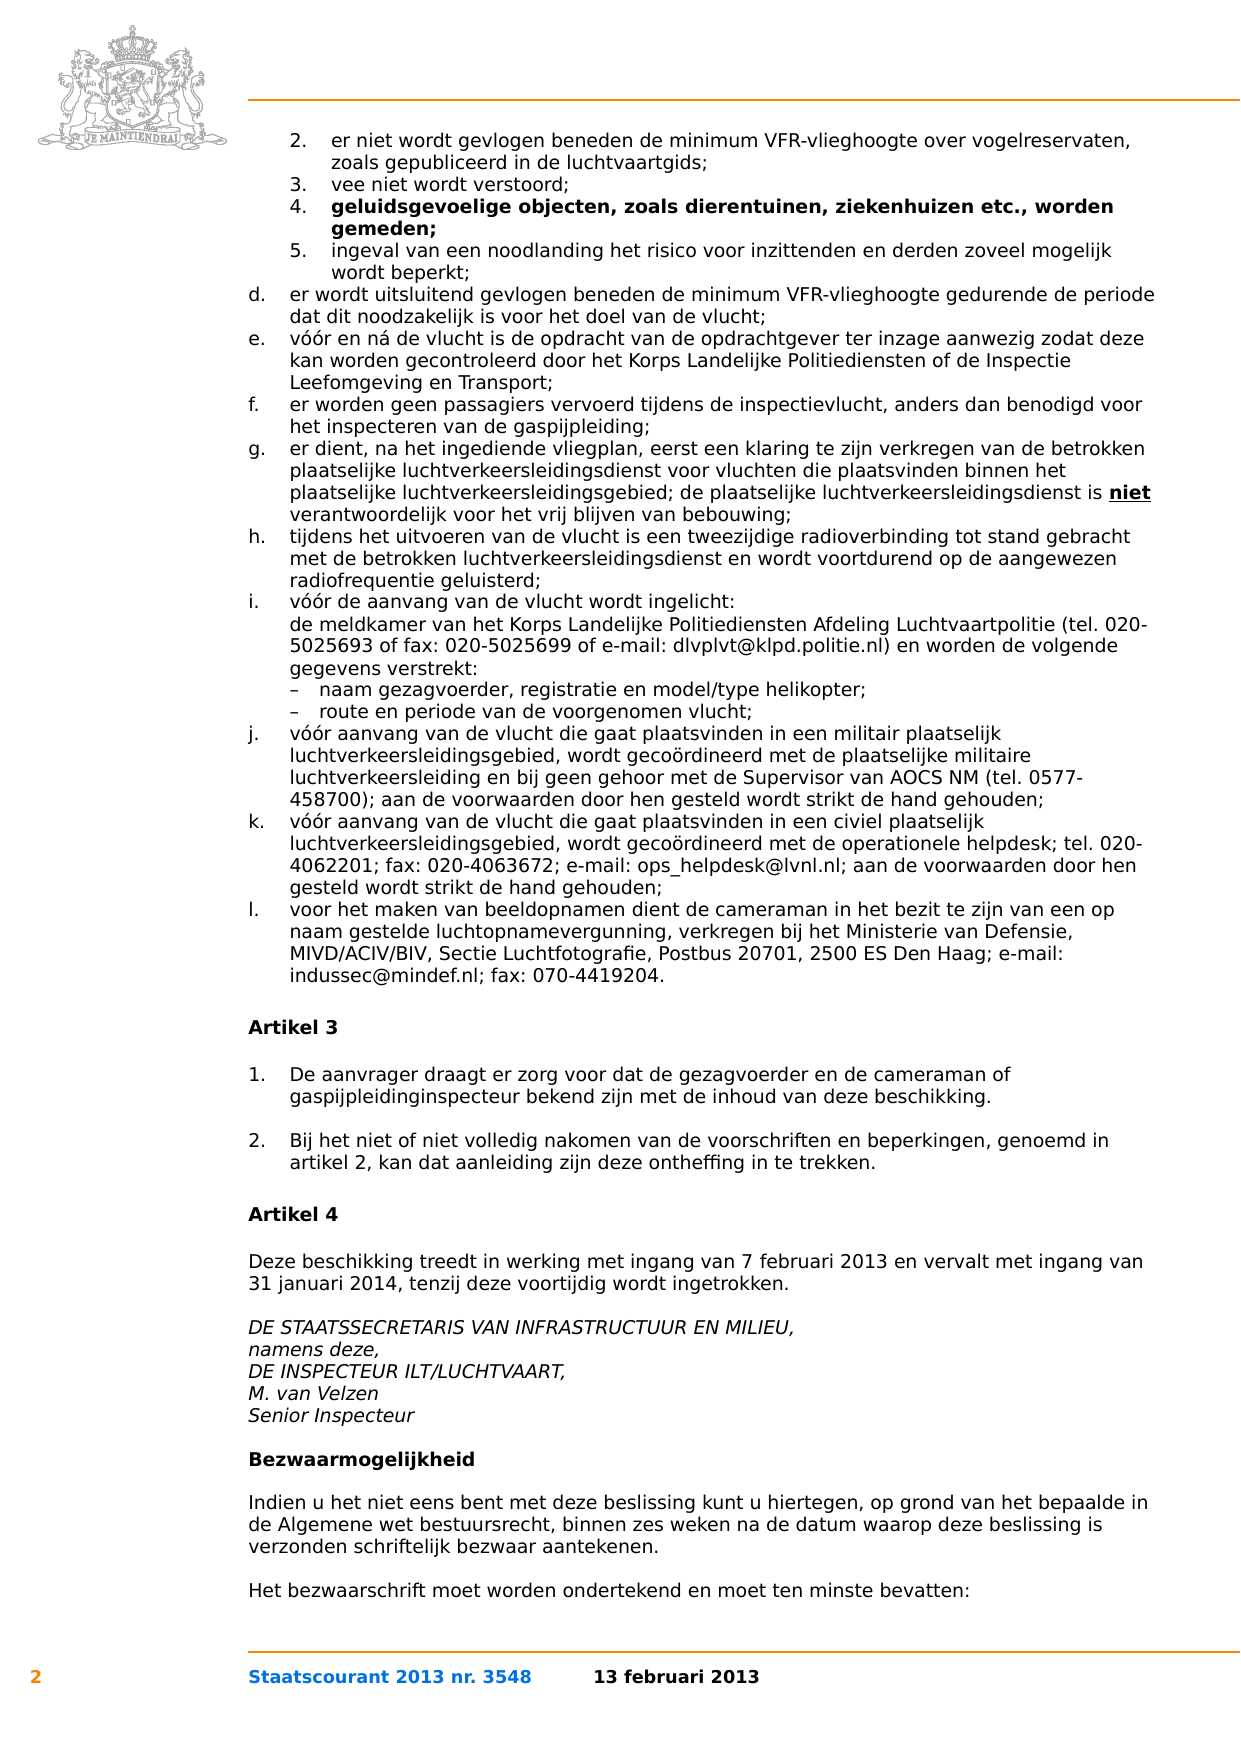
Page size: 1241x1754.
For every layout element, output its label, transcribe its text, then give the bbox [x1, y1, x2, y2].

text Deze beschikking treedt in werking met ingang van 7 februari 2013 en vervalt met ingang van 31 januari 2014, tenzij deze voortijdig wordt ingetrokken. [248, 1251, 1163, 1295]
text 5. ingeval van een noodlanding het risico voor inzittenden en derden zoveel mogelijk wordt beperkt; [289, 240, 1163, 284]
text d. er wordt uitsluitend gevlogen beneden de minimum VFR-vlieghoogte gedurende de periode dat dit noodzakelijk is voor het doel van de vlucht; [248, 284, 1163, 328]
text g. er dient, na het ingediende vliegplan, eerst een klaring te zijn verkregen van de betrokken plaatselijke luchtverkeersleidingsdienst voor vluchten die plaatsvinden binnen het plaatselijke luchtverkeersleidingsgebied; de plaatselijke luchtverkeersleidingsdienst is niet verantwoordelijk voor het vrij blijven van bebouwing; [248, 438, 1163, 526]
text 3. vee niet wordt verstoord; [289, 174, 1163, 196]
text 1. De aanvrager draagt er zorg voor dat de gezagvoerder en de cameraman of gaspijpleidinginspecteur bekend zijn met de inhoud van deze beschikking. [248, 1064, 1163, 1108]
subtitle Artikel 4 [248, 1204, 1163, 1226]
text h. tijdens het uitvoeren van de vlucht is een tweezijdige radioverbinding tot stand gebracht met de betrokken luchtverkeersleidingsdienst en wordt voortdurend op de aangewezen radiofrequentie geluisterd; [248, 526, 1163, 591]
text j. vóór aanvang van de vlucht die gaat plaatsvinden in een militair plaatselijk luchtverkeersleidingsgebied, wordt gecoördineerd met de plaatselijke militaire luchtverkeersleiding en bij geen gehoor met de Supervisor van AOCS NM (tel. 0577-458700); aan de voorwaarden door hen gesteld wordt strikt de hand gehouden; [248, 723, 1163, 811]
text Bezwaarmogelijkheid [248, 1448, 1163, 1470]
text de meldkamer van het Korps Landelijke Politiediensten Afdeling Luchtvaartpolitie (tel. 020-5025693 of fax: 020-5025699 of e-mail: dlvplvt@klpd.politie.nl) en worden de volgende gegevens verstrekt: [289, 613, 1163, 679]
text – naam gezagvoerder, registratie en model/type helikopter; [289, 679, 1163, 701]
text 2. Bij het niet of niet volledig nakomen van de voorschriften en beperkingen, genoemd in artikel 2, kan dat aanleiding zijn deze ontheffing in te trekken. [248, 1130, 1163, 1174]
text – route en periode van de voorgenomen vlucht; [289, 701, 1163, 723]
text l. voor het maken van beeldopnamen dient de cameraman in het bezit te zijn van een op naam gestelde luchtopnamevergunning, verkregen bij het Ministerie van Defensie, MIVD/ACIV/BIV, Sectie Luchtfotografie, Postbus 20701, 2500 ES Den Haag; e-mail: indussec@mindef.nl; fax: 070-4419204. [248, 899, 1163, 987]
subtitle Artikel 3 [248, 1017, 1163, 1039]
picture [38, 25, 227, 150]
text 4. geluidsgevoelige objecten, zoals dierentuinen, ziekenhuizen etc., worden gemeden; [289, 196, 1163, 240]
text e. vóór en ná de vlucht is de opdracht van de opdrachtgever ter inzage aanwezig zodat deze kan worden gecontroleerd door het Korps Landelijke Politiediensten of de Inspectie Leefomgeving en Transport; [248, 328, 1163, 394]
text i. vóór de aanvang van de vlucht wordt ingelicht: [248, 591, 1163, 613]
text 2. er niet wordt gevlogen beneden de minimum VFR-vlieghoogte over vogelreservaten, zoals gepubliceerd in de luchtvaartgids; [289, 130, 1163, 174]
text Indien u het niet eens bent met deze beslissing kunt u hiertegen, op grond van het bepaalde in de Algemene wet bestuursrecht, binnen zes weken na de datum waarop deze beslissing is verzonden schriftelijk bezwaar aantekenen. [248, 1492, 1163, 1558]
text Het bezwaarschrift moet worden ondertekend en moet ten minste bevatten: [248, 1580, 1163, 1602]
text k. vóór aanvang van de vlucht die gaat plaatsvinden in een civiel plaatselijk luchtverkeersleidingsgebied, wordt gecoördineerd met de operationele helpdesk; tel. 020-4062201; fax: 020-4063672; e-mail: ops_helpdesk@lvnl.nl; aan de voorwaarden door hen gesteld wordt strikt de hand gehouden; [248, 811, 1163, 899]
text DE STAATSSECRETARIS VAN INFRASTRUCTUUR EN MILIEU, namens deze, DE INSPECTEUR ILT/LUCHTVAART, M. van Velzen Senior Inspecteur [248, 1317, 1163, 1427]
text f. er worden geen passagiers vervoerd tijdens de inspectievlucht, anders dan benodigd voor het inspecteren van de gaspijpleiding; [248, 394, 1163, 438]
